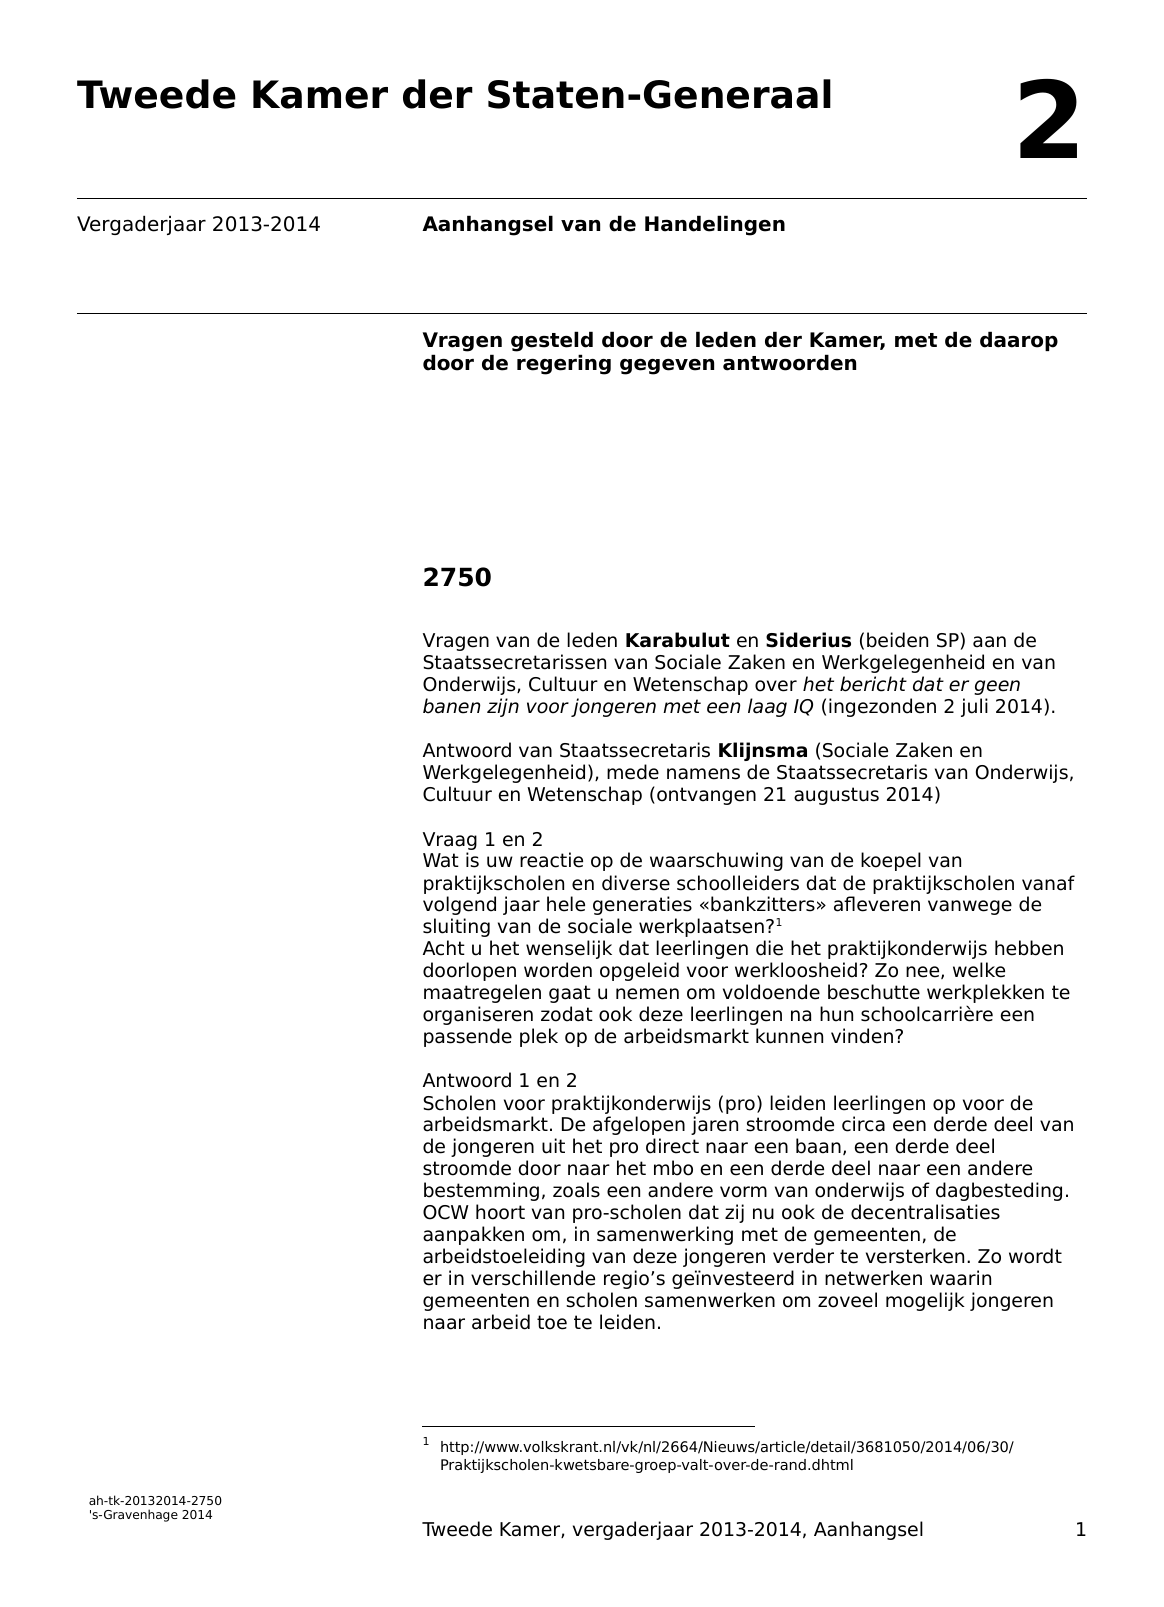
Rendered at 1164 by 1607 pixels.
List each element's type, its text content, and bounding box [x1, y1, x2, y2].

text 2750 [422, 563, 1087, 592]
text Acht u het wenselijk dat leerlingen die het praktijkonderwijs hebben doorlopen worden opgeleid voor werkloosheid? Zo nee, welke maatregelen gaat u nemen om voldoende beschutte werkplekken te organiseren zodat ook deze leerlingen na hun schoolcarrière een passende plek op de arbeidsmarkt kunnen vinden? [422, 938, 1087, 1048]
text Antwoord 1 en 2 [422, 1070, 1087, 1092]
text Scholen voor praktijkonderwijs (pro) leiden leerlingen op voor de arbeidsmarkt. De afgelopen jaren stroomde circa een derde deel van de jongeren uit het pro direct naar een baan, een derde deel stroomde door naar het mbo en een derde deel naar een andere bestemming, zoals een andere vorm van onderwijs of dagbesteding. OCW hoort van pro-scholen dat zij nu ook de decentralisaties aanpakken om, in samenwerking met de gemeenten, de arbeidstoeleiding van deze jongeren verder te versterken. Zo wordt er in verschillende regio’s geïnvesteerd in netwerken waarin gemeenten en scholen samenwerken om zoveel mogelijk jongeren naar arbeid toe te leiden. [422, 1092, 1087, 1334]
text http://www.volkskrant.nl/vk/nl/2664/Nieuws/article/detail/3681050/2014/06/30/Praktijkscholen-kwetsbare-groep-valt-over-de-rand.dhtml [422, 1435, 1087, 1474]
text Wat is uw reactie op de waarschuwing van de koepel van praktijkscholen en diverse schoolleiders dat de praktijkscholen vanaf volgend jaar hele generaties «bankzitters» afleveren vanwege de sluiting van de sociale werkplaatsen? [422, 850, 1087, 938]
table_header Tweede Kamer der Staten-Generaal [77, 59, 886, 198]
table_cell Aanhangsel van de Handelingen [422, 199, 1087, 313]
table_cell Vragen gesteld door de leden der Kamer, met de daarop door de regering gegeven antwoorden [422, 314, 1087, 375]
text 's-Gravenhage 2014 [88, 1508, 323, 1522]
text Antwoord van Staatssecretaris Klijnsma (Sociale Zaken en Werkgelegenheid), mede namens de Staatssecretaris van Onderwijs, Cultuur en Wetenschap (ontvangen 21 augustus 2014) [422, 740, 1087, 806]
table_cell [77, 314, 422, 375]
text ah-tk-20132014-2750 [88, 1494, 323, 1508]
text Vraag 1 en 2 [422, 828, 1087, 850]
table_header 2 [886, 59, 1087, 198]
text Vragen van de leden Karabulut en Siderius (beiden SP) aan de Staatssecretarissen van Sociale Zaken en Werkgelegenheid en van Onderwijs, Cultuur en Wetenschap over het bericht dat er geen banen zijn voor jongeren met een laag IQ (ingezonden 2 juli 2014). [422, 630, 1087, 718]
table_cell Vergaderjaar 2013-2014 [77, 199, 422, 313]
